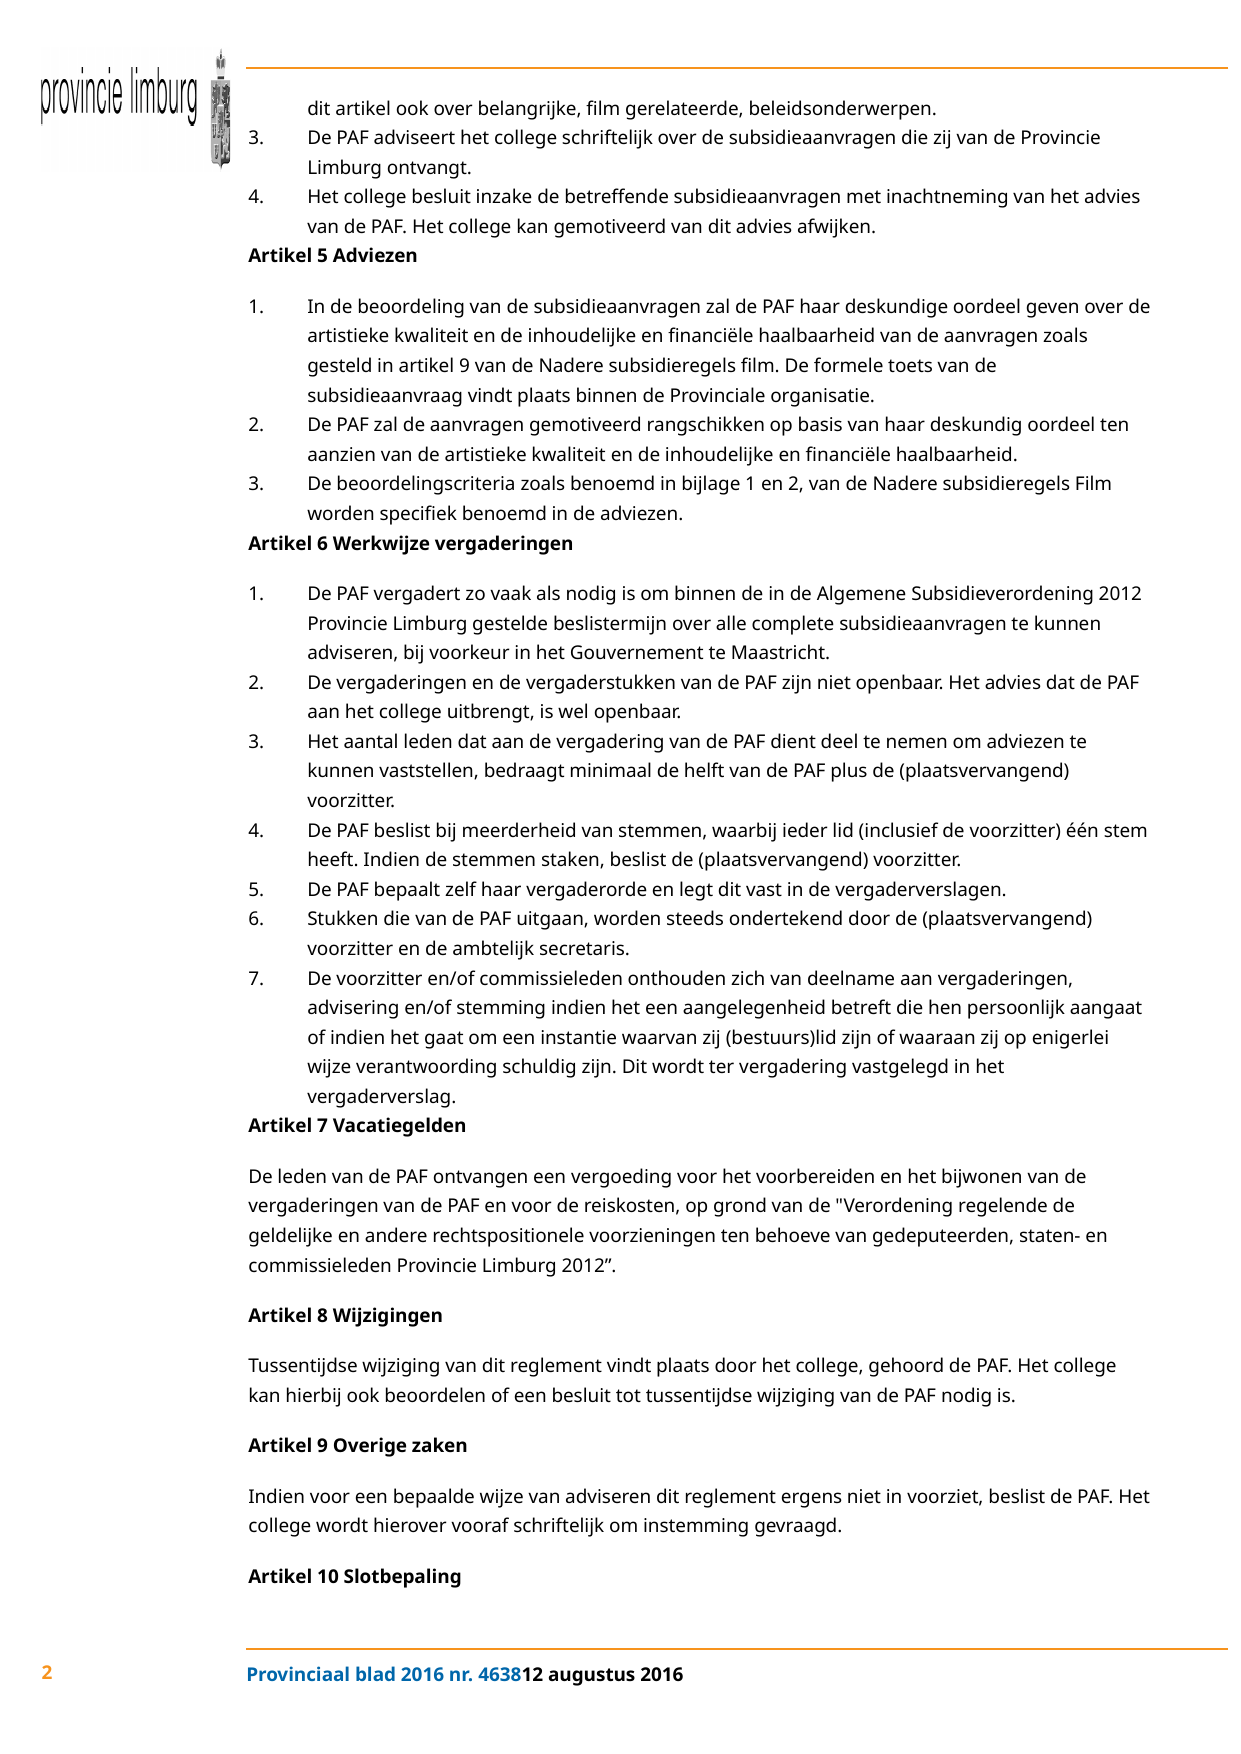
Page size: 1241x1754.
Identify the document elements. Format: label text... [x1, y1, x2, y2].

text De leden van de PAF ontvangen een vergoeding voor het voorbereiden en het bijwonen van de vergaderingen van de PAF en voor de reiskosten, op grond van de "Verordening regelende de geldelijke en andere rechtspositionele voorzieningen ten behoeve van gedeputeerden, staten- en commissieleden Provincie Limburg 2012”. [248, 1163, 1152, 1278]
text Artikel 10 Slotbepaling [248, 1563, 1152, 1589]
list Het college besluit inzake de betreffende subsidieaanvragen met inachtneming van het advies van de PAF. Het college kan gemotiveerd van dit advies afwijken. [248, 183, 1152, 239]
list De vergaderingen en de vergaderstukken van de PAF zijn niet openbaar. Het advies dat de PAF aan het college uitbrengt, is wel openbaar. [248, 669, 1152, 724]
text Artikel 6 Werkwijze vergaderingen [248, 530, 1152, 556]
list De beoordelingscriteria zoals benoemd in bijlage 1 en 2, van de Nadere subsidieregels Film worden specifiek benoemd in de adviezen. [248, 471, 1152, 526]
list dit artikel ook over belangrijke, film gerelateerde, beleidsonderwerpen. [248, 95, 1152, 121]
text Artikel 7 Vacatiegelden [248, 1113, 1152, 1138]
list Stukken die van de PAF uitgaan, worden steeds ondertekend door de (plaatsvervangend) voorzitter en de ambtelijk secretaris. [248, 906, 1152, 961]
picture [41, 47, 231, 172]
list De voorzitter en/of commissieleden onthouden zich van deelname aan vergaderingen, advisering en/of stemming indien het een aangelegenheid betreft die hen persoonlijk aangaat of indien het gaat om een instantie waarvan zij (bestuurs)lid zijn of waaraan zij op enigerlei wijze verantwoording schuldig zijn. Dit wordt ter vergadering vastgelegd in het vergaderverslag. [248, 965, 1152, 1109]
text Artikel 8 Wijzigingen [248, 1302, 1152, 1328]
list De PAF bepaalt zelf haar vergaderorde en legt dit vast in de vergaderverslagen. [248, 876, 1152, 902]
list De PAF zal de aanvragen gemotiveerd rangschikken op basis van haar deskundig oordeel ten aanzien van de artistieke kwaliteit en de inhoudelijke en financiële haalbaarheid. [248, 411, 1152, 467]
text Artikel 9 Overige zaken [248, 1433, 1152, 1458]
list Het aantal leden dat aan de vergadering van de PAF dient deel te nemen om adviezen te kunnen vaststellen, bedraagt minimaal de helft van de PAF plus de (plaatsvervangend) voorzitter. [248, 728, 1152, 813]
list De PAF beslist bij meerderheid van stemmen, waarbij ieder lid (inclusief de voorzitter) één stem heeft. Indien de stemmen staken, beslist de (plaatsvervangend) voorzitter. [248, 817, 1152, 872]
list De PAF vergadert zo vaak als nodig is om binnen de in de Algemene Subsidieverordening 2012 Provincie Limburg gestelde beslistermijn over alle complete subsidieaanvragen te kunnen adviseren, bij voorkeur in het Gouvernement te Maastricht. [248, 580, 1152, 665]
text Artikel 5 Adviezen [248, 243, 1152, 268]
list De PAF adviseert het college schriftelijk over de subsidieaanvragen die zij van de Provincie Limburg ontvangt. [248, 124, 1152, 180]
list In de beoordeling van de subsidieaanvragen zal de PAF haar deskundige oordeel geven over de artistieke kwaliteit en de inhoudelijke en financiële haalbaarheid van de aanvragen zoals gesteld in artikel 9 van de Nadere subsidieregels film. De formele toets van de subsidieaanvraag vindt plaats binnen de Provinciale organisatie. [248, 293, 1152, 408]
text Tussentijdse wijziging van dit reglement vindt plaats door het college, gehoord de PAF. Het college kan hierbij ook beoordelen of een besluit tot tussentijdse wijziging van de PAF nodig is. [248, 1353, 1152, 1408]
text Indien voor een bepaalde wijze van adviseren dit reglement ergens niet in voorziet, beslist de PAF. Het college wordt hierover vooraf schriftelijk om instemming gevraagd. [248, 1483, 1152, 1538]
